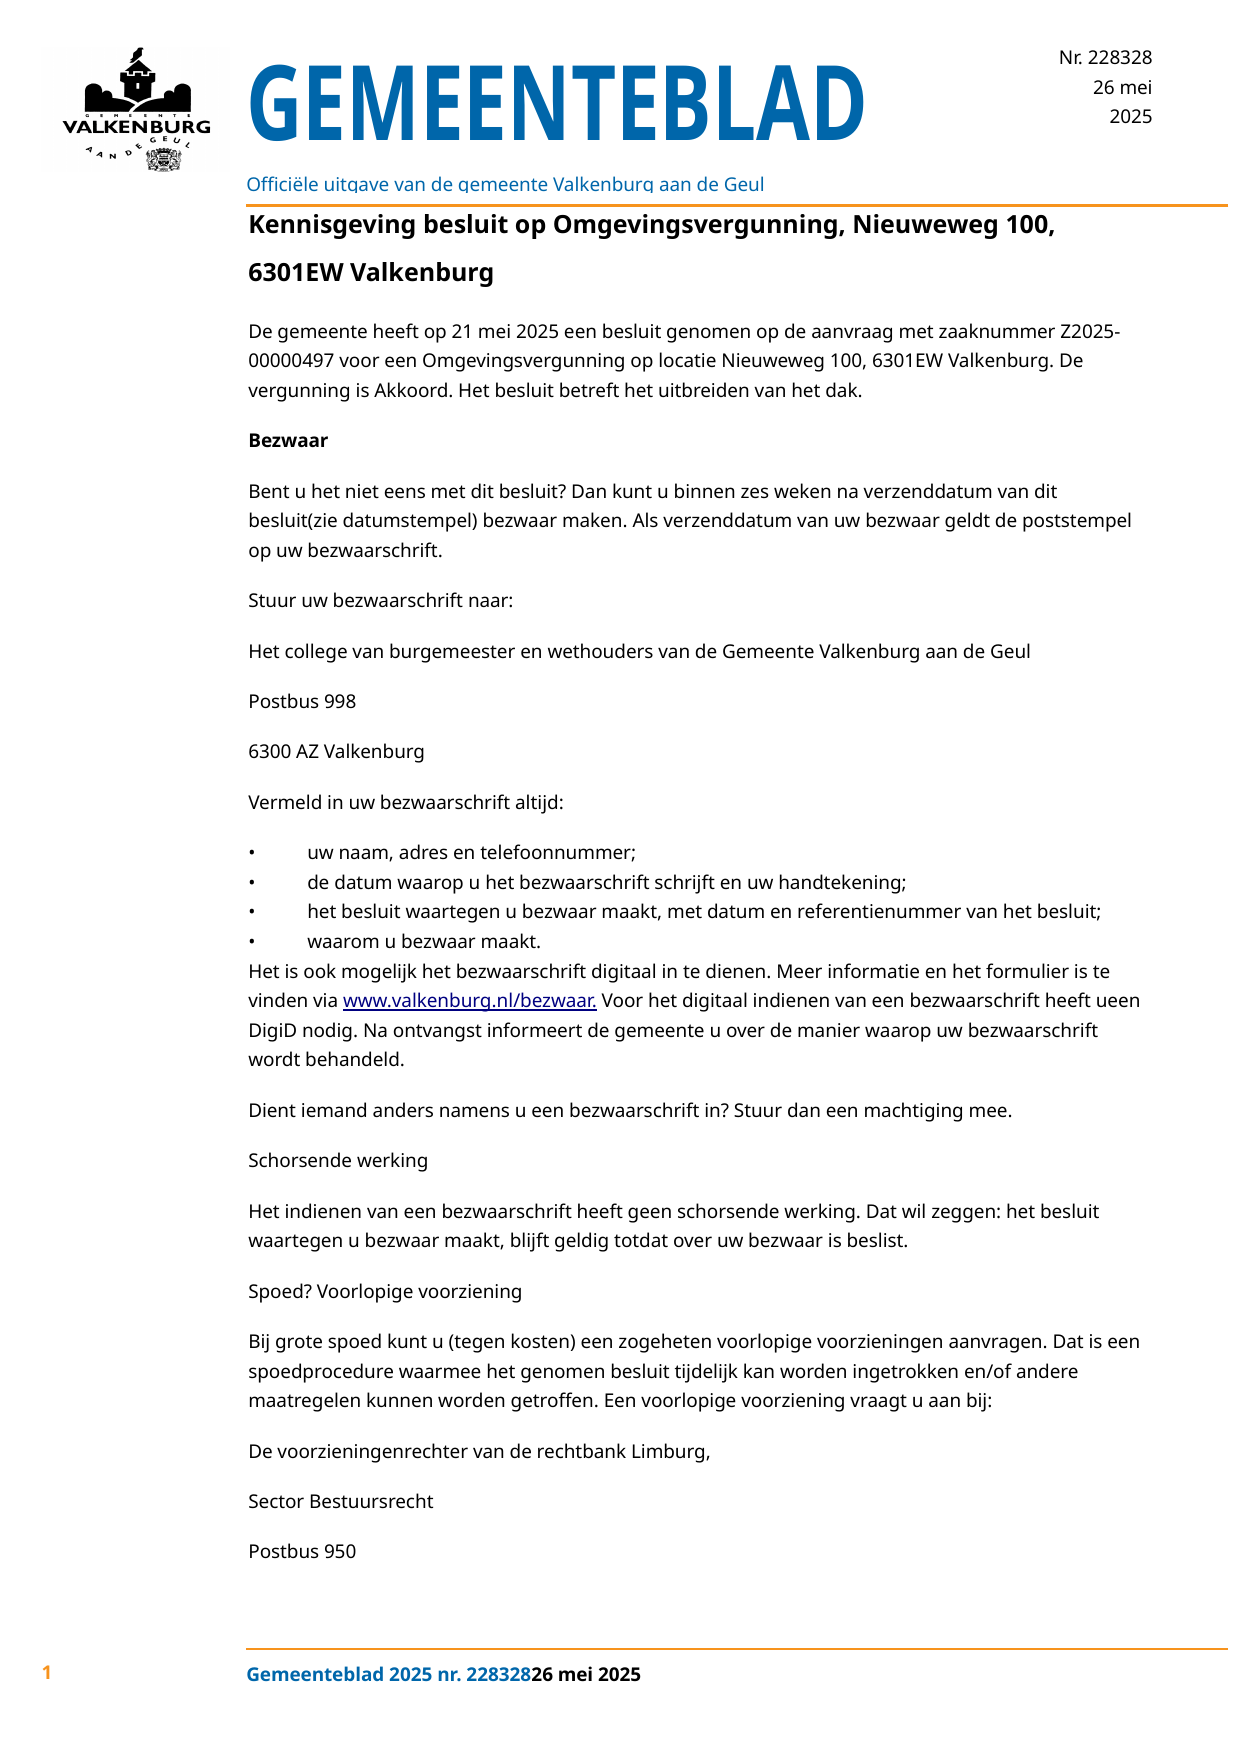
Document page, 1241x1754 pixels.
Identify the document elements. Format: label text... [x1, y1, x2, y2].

text Het indienen van een bezwaarschrift heeft geen schorsende werking. Dat wil zeggen: het besluit waartegen u bezwaar maakt, blijft geldig totdat over uw bezwaar is beslist. [248, 1198, 1152, 1253]
text Vermeld in uw bezwaarschrift altijd: [248, 789, 1152, 815]
list de datum waarop u het bezwaarschrift schrijft en uw handtekening; [248, 869, 1152, 895]
list het besluit waartegen u bezwaar maakt, met datum en referentienummer van het besluit; [248, 899, 1152, 924]
text Spoed? Voorlopige voorziening [248, 1278, 1152, 1304]
text 6300 AZ Valkenburg [248, 739, 1152, 764]
text Bent u het niet eens met dit besluit? Dan kunt u binnen zes weken na verzenddatum van dit besluit(zie datumstempel) bezwaar maken. Als verzenddatum van uw bezwaar geldt de poststempel op uw bezwaarschrift. [248, 478, 1152, 563]
text De voorzieningenrechter van de rechtbank Limburg, [248, 1438, 1152, 1464]
text Postbus 950 [248, 1539, 1152, 1564]
text Bezwaar [248, 427, 1152, 453]
text Het is ook mogelijk het bezwaarschrift digitaal in te dienen. Meer informatie en het formulier is te vinden via www.valkenburg.nl/bezwaar. Voor het digitaal indienen van een bezwaarschrift heeft ueen DigiD nodig. Na ontvangst informeert de gemeente u over de manier waarop uw bezwaarschrift wordt behandeld. [248, 958, 1152, 1072]
text Sector Bestuursrecht [248, 1488, 1152, 1514]
text De gemeente heeft op 21 mei 2025 een besluit genomen op de aanvraag met zaaknummer Z2025-00000497 voor een Omgevingsvergunning op locatie Nieuweweg 100, 6301EW Valkenburg. De vergunning is Akkoord. Het besluit betreft het uitbreiden van het dak. [248, 318, 1152, 403]
text Het college van burgemeester en wethouders van de Gemeente Valkenburg aan de Geul [248, 638, 1152, 664]
text Dient iemand anders namens u een bezwaarschrift in? Stuur dan een machtiging mee. [248, 1097, 1152, 1123]
text Kennisgeving besluit op Omgevingsvergunning, Nieuweweg 100, 6301EW Valkenburg [248, 207, 1152, 288]
list uw naam, adres en telefoonnummer; [248, 839, 1152, 865]
picture [41, 47, 231, 172]
text Stuur uw bezwaarschrift naar: [248, 587, 1152, 613]
text Bij grote spoed kunt u (tegen kosten) een zogeheten voorlopige voorzieningen aanvragen. Dat is een spoedprocedure waarmee het genomen besluit tijdelijk kan worden ingetrokken en/of andere maatregelen kunnen worden getroffen. Een voorlopige voorziening vraagt u aan bij: [248, 1328, 1152, 1413]
text Postbus 998 [248, 688, 1152, 714]
list waarom u bezwaar maakt. [248, 928, 1152, 954]
text Schorsende werking [248, 1147, 1152, 1173]
